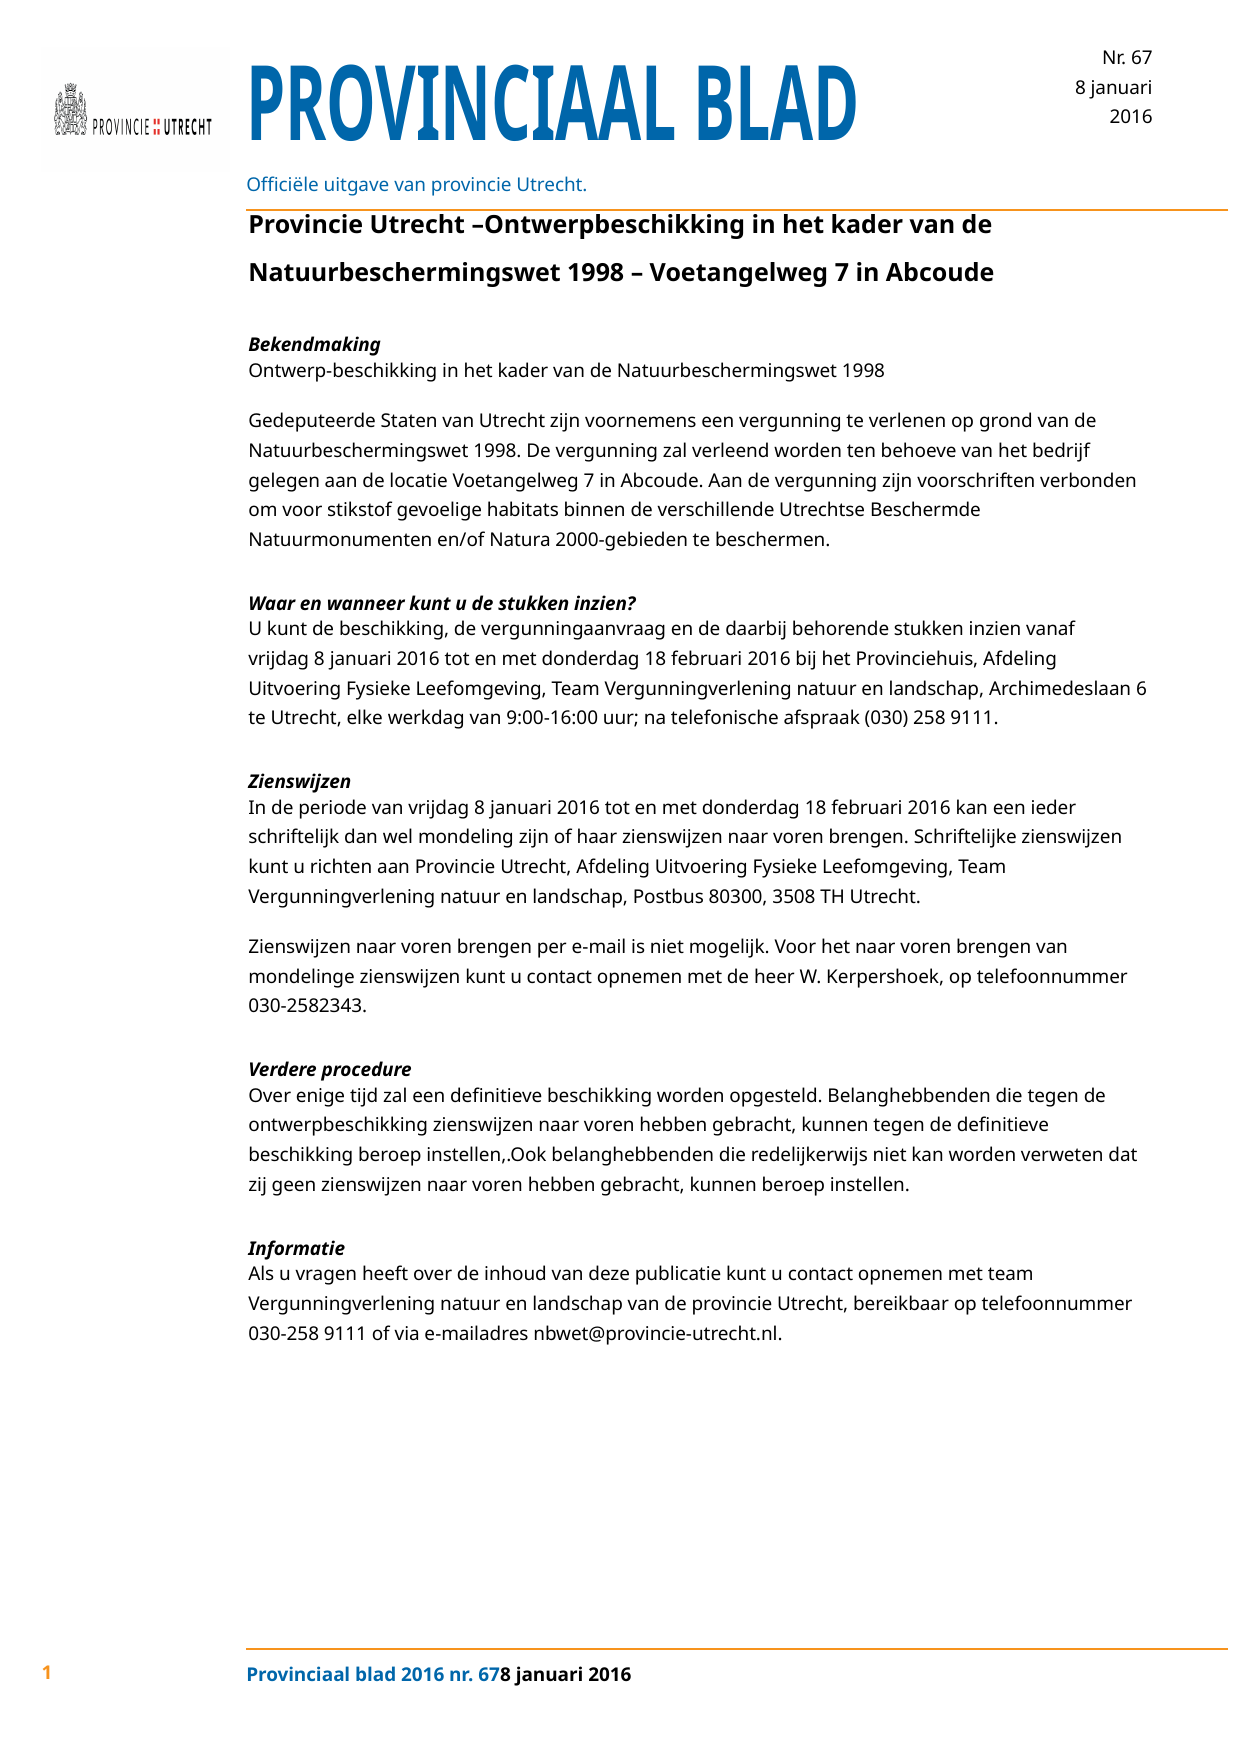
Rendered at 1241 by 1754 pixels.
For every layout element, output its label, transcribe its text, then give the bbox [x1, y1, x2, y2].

text In de periode van vrijdag 8 januari 2016 tot en met donderdag 18 februari 2016 kan een ieder schriftelijk dan wel mondeling zijn of haar zienswijzen naar voren brengen. Schriftelijke zienswijzen kunt u richten aan Provincie Utrecht, Afdeling Uitvoering Fysieke Leefomgeving, Team Vergunningverlening natuur en landschap, Postbus 80300, 3508 TH Utrecht. [248, 794, 1152, 908]
picture [41, 47, 231, 172]
text Als u vragen heeft over de inhoud van deze publicatie kunt u contact opnemen met team Vergunningverlening natuur en landschap van de provincie Utrecht, bereikbaar op telefoonnummer 030-258 9111 of via e-mailadres nbwet@provincie-utrecht.nl. [248, 1261, 1152, 1345]
text Zienswijzen [248, 768, 1152, 794]
text Gedeputeerde Staten van Utrecht zijn voornemens een vergunning te verlenen op grond van de Natuurbeschermingswet 1998. De vergunning zal verleend worden ten behoeve van het bedrijf gelegen aan de locatie Voetangelweg 7 in Abcoude. Aan de vergunning zijn voorschriften verbonden om voor stikstof gevoelige habitats binnen de verschillende Utrechtse Beschermde Natuurmonumenten en/of Natura 2000-gebieden te beschermen. [248, 408, 1152, 552]
text U kunt de beschikking, de vergunningaanvraag en de daarbij behorende stukken inzien vanaf vrijdag 8 januari 2016 tot en met donderdag 18 februari 2016 bij het Provinciehuis, Afdeling Uitvoering Fysieke Leefomgeving, Team Vergunningverlening natuur en landschap, Archimedeslaan 6 te Utrecht, elke werkdag van 9:00-16:00 uur; na telefonische afspraak (030) 258 9111. [248, 616, 1152, 730]
text Provincie Utrecht –Ontwerpbeschikking in het kader van de Natuurbeschermingswet 1998 – Voetangelweg 7 in Abcoude [248, 211, 1152, 288]
text Ontwerp-beschikking in het kader van de Natuurbeschermingswet 1998 [248, 357, 1152, 383]
text Bekendmaking [248, 331, 1152, 357]
text Verdere procedure [248, 1056, 1152, 1082]
text Over enige tijd zal een definitieve beschikking worden opgesteld. Belanghebbenden die tegen de ontwerpbeschikking zienswijzen naar voren hebben gebracht, kunnen tegen de definitieve beschikking beroep instellen,.Ook belanghebbenden die redelijkerwijs niet kan worden verweten dat zij geen zienswijzen naar voren hebben gebracht, kunnen beroep instellen. [248, 1082, 1152, 1197]
text Informatie [248, 1235, 1152, 1261]
text Waar en wanneer kunt u de stukken inzien? [248, 590, 1152, 616]
text Zienswijzen naar voren brengen per e-mail is niet mogelijk. Voor het naar voren brengen van mondelinge zienswijzen kunt u contact opnemen met de heer W. Kerpershoek, op telefoonnummer 030-2582343. [248, 933, 1152, 1018]
